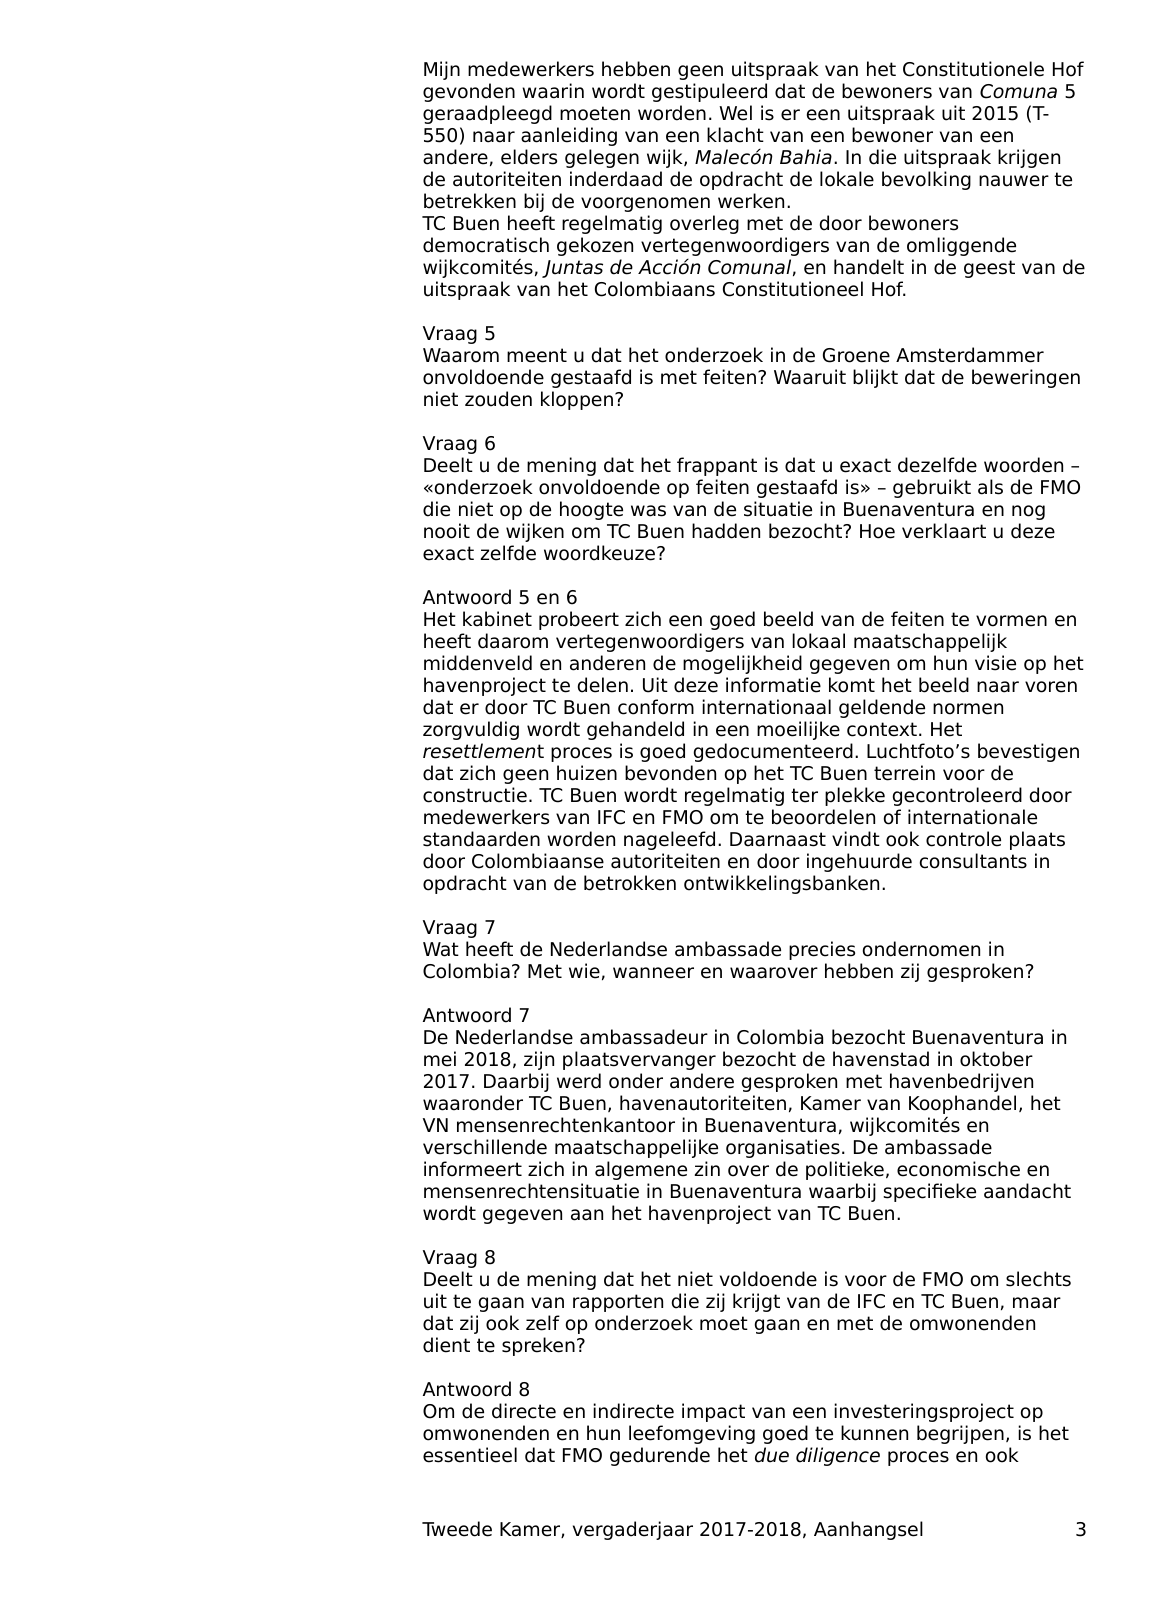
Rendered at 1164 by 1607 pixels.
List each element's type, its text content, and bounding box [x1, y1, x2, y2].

text Deelt u de mening dat het frappant is dat u exact dezelfde woorden – «onderzoek onvoldoende op feiten gestaafd is» – gebruikt als de FMO die niet op de hoogte was van de situatie in Buenaventura en nog nooit de wijken om TC Buen hadden bezocht? Hoe verklaart u deze exact zelfde woordkeuze? [422, 455, 1087, 565]
text Antwoord 7 [422, 1005, 1087, 1027]
text Om de directe en indirecte impact van een investeringsproject op omwonenden en hun leefomgeving goed te kunnen begrijpen, is het essentieel dat FMO gedurende het due diligence proces en ook [422, 1401, 1087, 1467]
text Mijn medewerkers hebben geen uitspraak van het Constitutionele Hof gevonden waarin wordt gestipuleerd dat de bewoners van Comuna 5 geraadpleegd moeten worden. Wel is er een uitspraak uit 2015 (T-550) naar aanleiding van een klacht van een bewoner van een andere, elders gelegen wijk, Malecón Bahia. In die uitspraak krijgen de autoriteiten inderdaad de opdracht de lokale bevolking nauwer te betrekken bij de voorgenomen werken. [422, 59, 1087, 213]
text Waarom meent u dat het onderzoek in de Groene Amsterdammer onvoldoende gestaafd is met feiten? Waaruit blijkt dat de beweringen niet zouden kloppen? [422, 345, 1087, 411]
text Antwoord 8 [422, 1379, 1087, 1401]
text Vraag 6 [422, 433, 1087, 455]
text Wat heeft de Nederlandse ambassade precies ondernomen in Colombia? Met wie, wanneer en waarover hebben zij gesproken? [422, 939, 1087, 983]
text TC Buen heeft regelmatig overleg met de door bewoners democratisch gekozen vertegenwoordigers van de omliggende wijkcomités, Juntas de Acción Comunal, en handelt in de geest van de uitspraak van het Colombiaans Constitutioneel Hof. [422, 213, 1087, 301]
text Antwoord 5 en 6 [422, 587, 1087, 609]
text Vraag 8 [422, 1247, 1087, 1269]
text Vraag 7 [422, 917, 1087, 939]
text Vraag 5 [422, 323, 1087, 345]
text Het kabinet probeert zich een goed beeld van de feiten te vormen en heeft daarom vertegenwoordigers van lokaal maatschappelijk middenveld en anderen de mogelijkheid gegeven om hun visie op het havenproject te delen. Uit deze informatie komt het beeld naar voren dat er door TC Buen conform internationaal geldende normen zorgvuldig wordt gehandeld in een moeilijke context. Het resettlement proces is goed gedocumenteerd. Luchtfoto’s bevestigen dat zich geen huizen bevonden op het TC Buen terrein voor de constructie. TC Buen wordt regelmatig ter plekke gecontroleerd door medewerkers van IFC en FMO om te beoordelen of internationale standaarden worden nageleefd. Daarnaast vindt ook controle plaats door Colombiaanse autoriteiten en door ingehuurde consultants in opdracht van de betrokken ontwikkelingsbanken. [422, 609, 1087, 895]
text De Nederlandse ambassadeur in Colombia bezocht Buenaventura in mei 2018, zijn plaatsvervanger bezocht de havenstad in oktober 2017. Daarbij werd onder andere gesproken met havenbedrijven waaronder TC Buen, havenautoriteiten, Kamer van Koophandel, het VN mensenrechtenkantoor in Buenaventura, wijkcomités en verschillende maatschappelijke organisaties. De ambassade informeert zich in algemene zin over de politieke, economische en mensenrechtensituatie in Buenaventura waarbij specifieke aandacht wordt gegeven aan het havenproject van TC Buen. [422, 1027, 1087, 1225]
text Deelt u de mening dat het niet voldoende is voor de FMO om slechts uit te gaan van rapporten die zij krijgt van de IFC en TC Buen, maar dat zij ook zelf op onderzoek moet gaan en met de omwonenden dient te spreken? [422, 1269, 1087, 1357]
